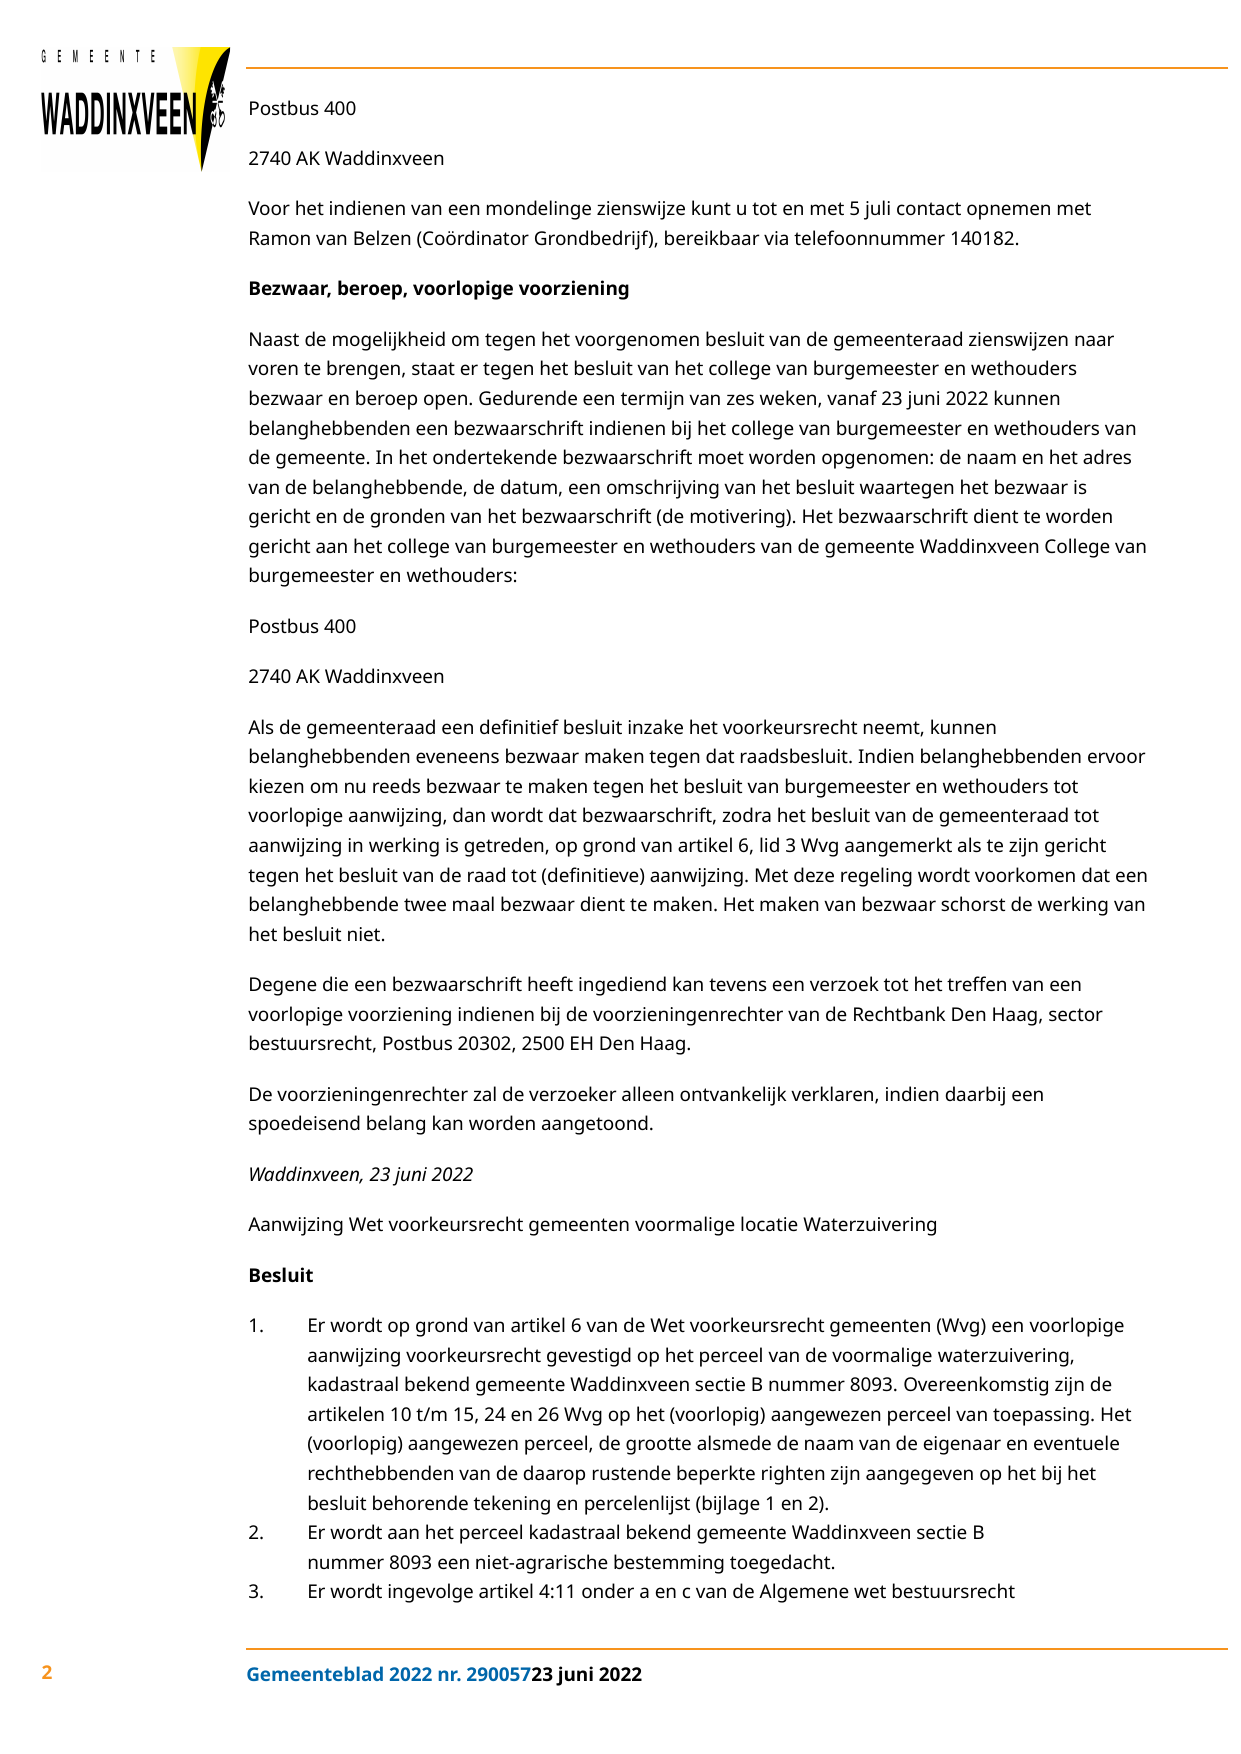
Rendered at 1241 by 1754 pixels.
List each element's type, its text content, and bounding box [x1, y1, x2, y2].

text Degene die een bezwaarschrift heeft ingediend kan tevens een verzoek tot het treffen van een voorlopige voorziening indienen bij de voorzieningenrechter van de Rechtbank Den Haag, sector bestuursrecht, Postbus 20302, 2500 EH Den Haag. [248, 971, 1152, 1056]
text Postbus 400 [248, 95, 1152, 121]
list Er wordt aan het perceel kadastraal bekend gemeente Waddinxveen sectie B nummer 8093 een niet-agrarische bestemming toegedacht. [248, 1519, 1152, 1575]
text Naast de mogelijkheid om tegen het voorgenomen besluit van de gemeenteraad zienswijzen naar voren te brengen, staat er tegen het besluit van het college van burgemeester en wethouders bezwaar en beroep open. Gedurende een termijn van zes weken, vanaf 23 juni 2022 kunnen belanghebbenden een bezwaarschrift indienen bij het college van burgemeester en wethouders van de gemeente. In het ondertekende bezwaarschrift moet worden opgenomen: de naam en het adres van de belanghebbende, de datum, een omschrijving van het besluit waartegen het bezwaar is gericht en de gronden van het bezwaarschrift (de motivering). Het bezwaarschrift dient te worden gericht aan het college van burgemeester en wethouders van de gemeente Waddinxveen College van burgemeester en wethouders: [248, 326, 1152, 588]
list Er wordt ingevolge artikel 4:11 onder a en c van de Algemene wet bestuursrecht [248, 1578, 1152, 1604]
text 2740 AK Waddinxveen [248, 145, 1152, 171]
text Postbus 400 [248, 613, 1152, 639]
text Als de gemeenteraad een definitief besluit inzake het voorkeursrecht neemt, kunnen belanghebbenden eveneens bezwaar maken tegen dat raadsbesluit. Indien belanghebbenden ervoor kiezen om nu reeds bezwaar te maken tegen het besluit van burgemeester en wethouders tot voorlopige aanwijzing, dan wordt dat bezwaarschrift, zodra het besluit van de gemeenteraad tot aanwijzing in werking is getreden, op grond van artikel 6, lid 3 Wvg aangemerkt als te zijn gericht tegen het besluit van de raad tot (definitieve) aanwijzing. Met deze regeling wordt voorkomen dat een belanghebbende twee maal bezwaar dient te maken. Het maken van bezwaar schorst de werking van het besluit niet. [248, 714, 1152, 947]
text Besluit [248, 1262, 1152, 1288]
text Aanwijzing Wet voorkeursrecht gemeenten voormalige locatie Waterzuivering [248, 1211, 1152, 1237]
text Waddinxveen, 23 juni 2022 [248, 1161, 1152, 1187]
picture [41, 47, 231, 172]
text 2740 AK Waddinxveen [248, 663, 1152, 689]
text Voor het indienen van een mondelinge zienswijze kunt u tot en met 5 juli contact opnemen met Ramon van Belzen (Coördinator Grondbedrijf), bereikbaar via telefoonnummer 140182. [248, 196, 1152, 251]
text Bezwaar, beroep, voorlopige voorziening [248, 276, 1152, 301]
text De voorzieningenrechter zal de verzoeker alleen ontvankelijk verklaren, indien daarbij een spoedeisend belang kan worden aangetoond. [248, 1081, 1152, 1136]
list Er wordt op grond van artikel 6 van de Wet voorkeursrecht gemeenten (Wvg) een voorlopige aanwijzing voorkeursrecht gevestigd op het perceel van de voormalige waterzuivering, kadastraal bekend gemeente Waddinxveen sectie B nummer 8093. Overeenkomstig zijn de artikelen 10 t/m 15, 24 en 26 Wvg op het (voorlopig) aangewezen perceel van toepassing. Het (voorlopig) aangewezen perceel, de grootte alsmede de naam van de eigenaar en eventuele rechthebbenden van de daarop rustende beperkte righten zijn aangegeven op het bij het besluit behorende tekening en percelenlijst (bijlage 1 en 2). [248, 1312, 1152, 1516]
